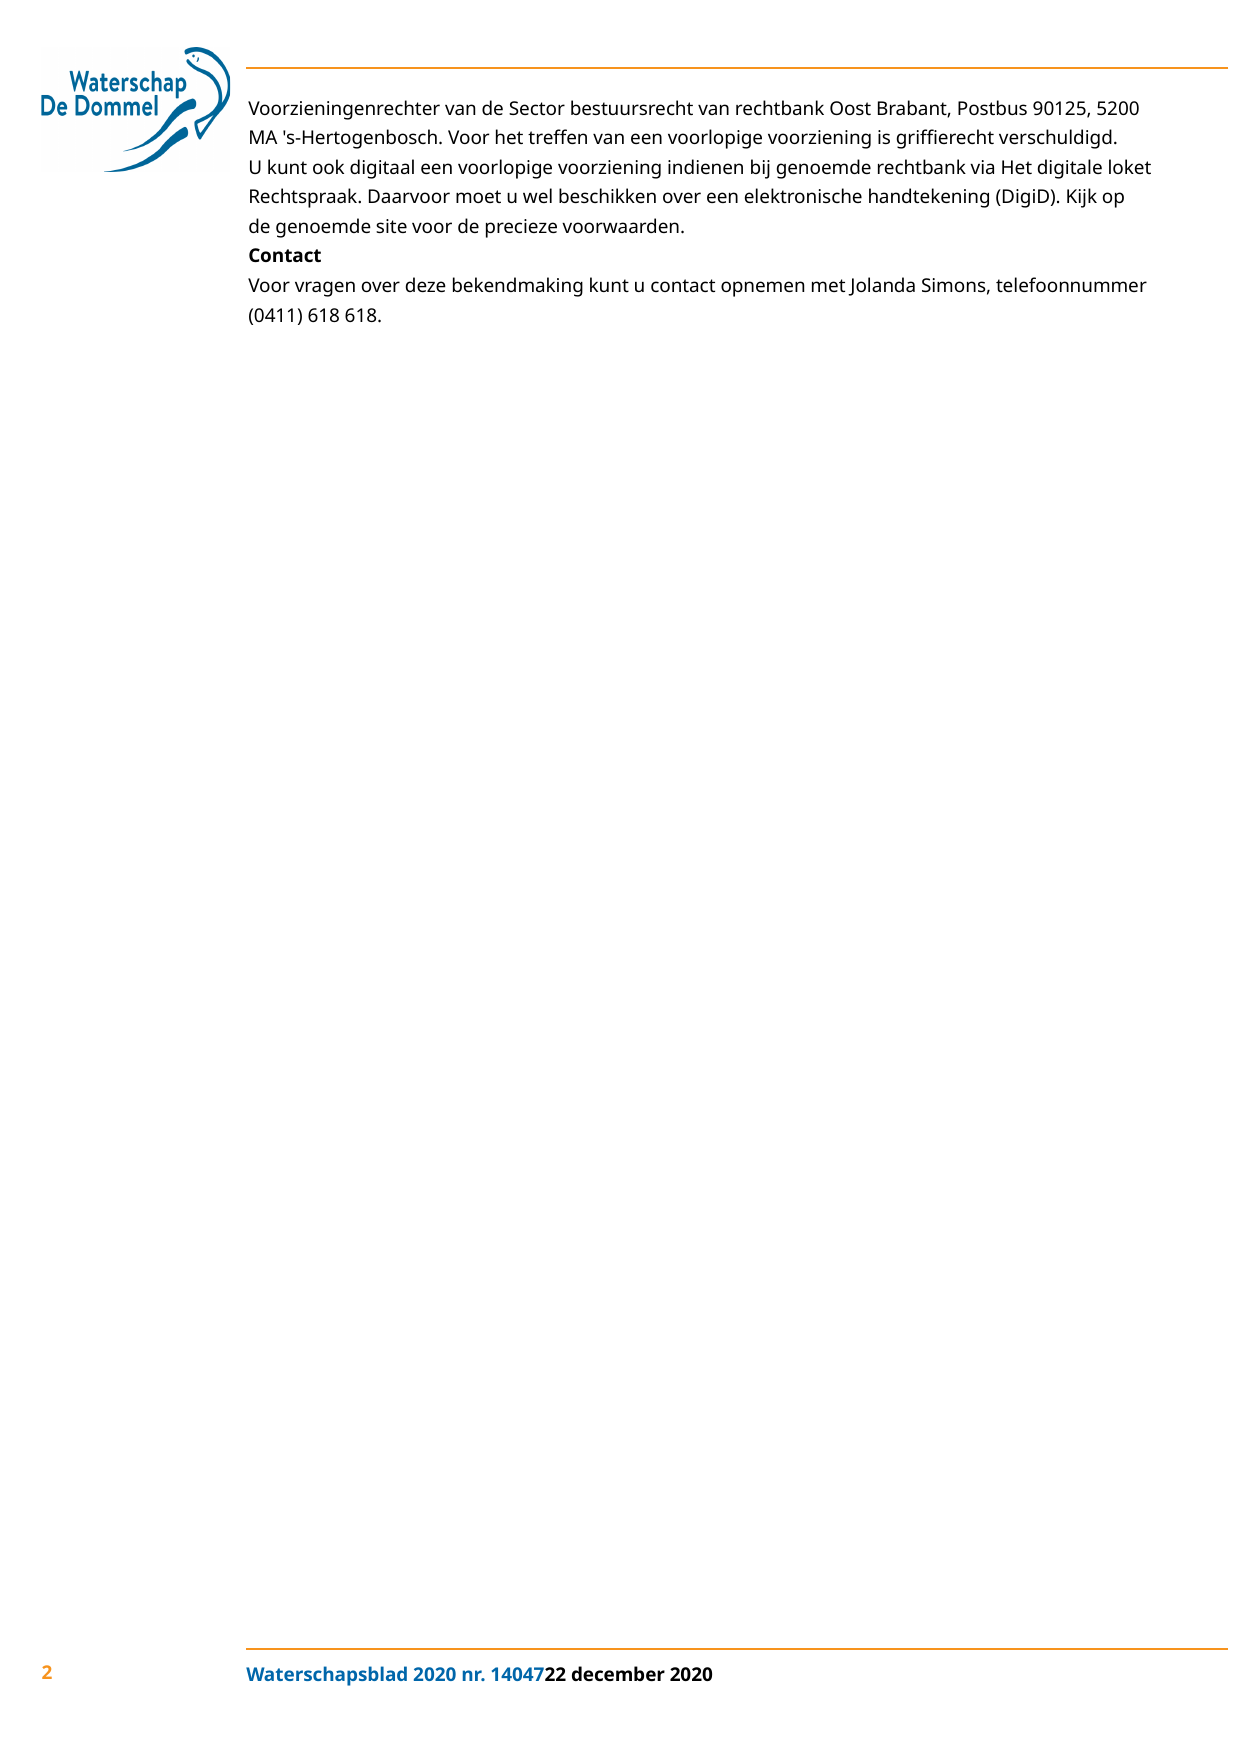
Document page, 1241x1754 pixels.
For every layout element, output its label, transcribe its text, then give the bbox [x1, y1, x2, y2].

picture [41, 47, 231, 172]
picture [45, 99, 51, 111]
picture [204, 47, 231, 76]
table_header Voorzieningenrechter van de Sector bestuursrecht van rechtbank Oost Brabant, Postbus 90125, 5200 MA 's‑Hertogenbosch. Voor het treffen van een voorlopige voorziening is griffierecht verschuldigd. U kunt ook digitaal een voorlopige voorziening indienen bij genoemde rechtbank via Het digitale loket Rechtspraak. Daarvoor moet u wel beschikken over een elektronische handtekening (DigiD). Kijk op de genoemde site voor de precieze voorwaarden. Contact Voor vragen over deze bekendmaking kunt u contact opnemen met Jolanda Simons, telefoonnummer (0411) 618 618. [248, 95, 1152, 357]
table_header [248, 361, 1152, 386]
picture [198, 118, 210, 131]
